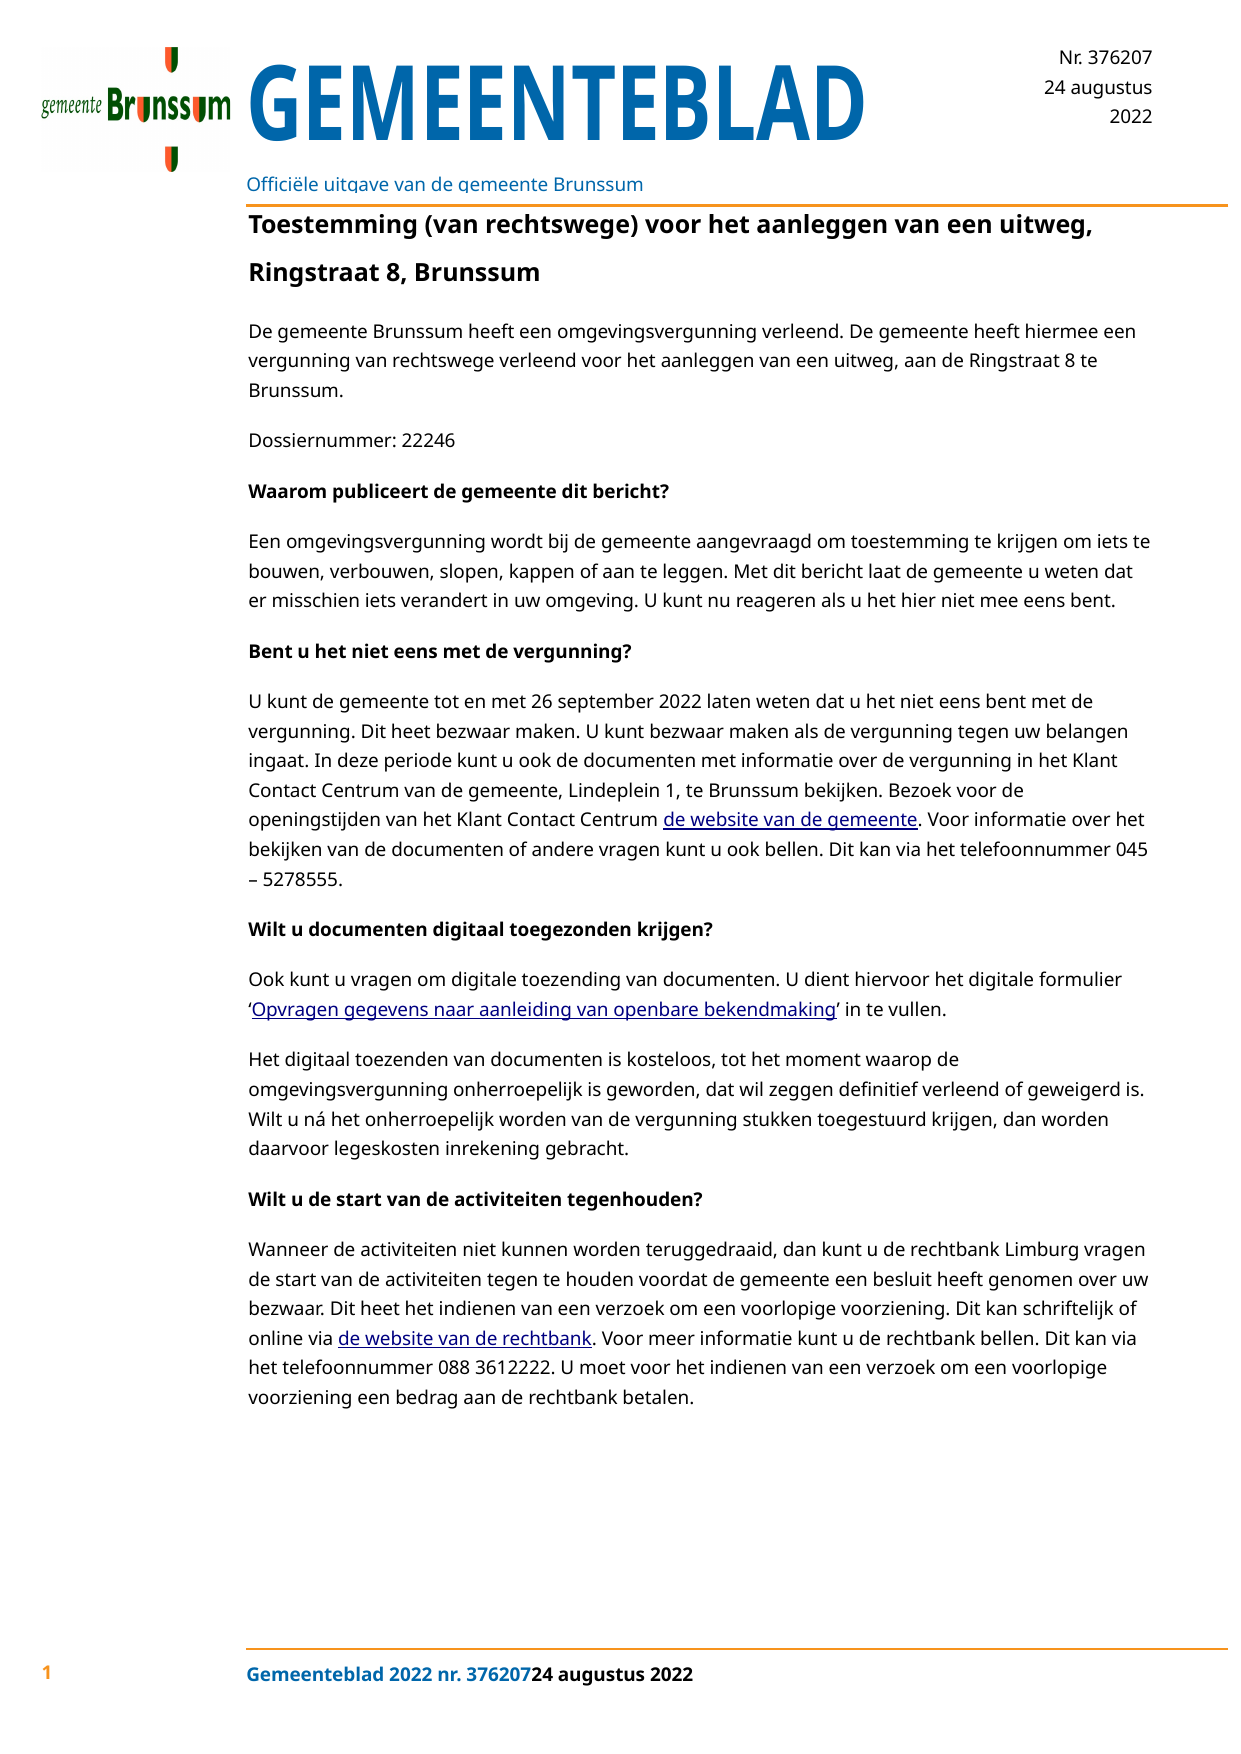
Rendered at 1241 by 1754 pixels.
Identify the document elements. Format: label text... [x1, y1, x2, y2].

text Dossiernummer: 22246 [248, 427, 1152, 453]
text Bent u het niet eens met de vergunning? [248, 638, 1152, 664]
text Wilt u documenten digitaal toegezonden krijgen? [248, 916, 1152, 942]
text U kunt de gemeente tot en met 26 september 2022 laten weten dat u het niet eens bent met de vergunning. Dit heet bezwaar maken. U kunt bezwaar maken als de vergunning tegen uw belangen ingaat. In deze periode kunt u ook de documenten met informatie over de vergunning in het Klant Contact Centrum van de gemeente, Lindeplein 1, te Brunssum bekijken. Bezoek voor de openingstijden van het Klant Contact Centrum de website van de gemeente. Voor informatie over het bekijken van de documenten of andere vragen kunt u ook bellen. Dit kan via het telefoonnummer 045 – 5278555. [248, 688, 1152, 892]
text Toestemming (van rechtswege) voor het aanleggen van een uitweg, Ringstraat 8, Brunssum [248, 207, 1152, 288]
picture [41, 47, 231, 172]
text Waarom publiceert de gemeente dit bericht? [248, 478, 1152, 504]
text Een omgevingsvergunning wordt bij de gemeente aangevraagd om toestemming te krijgen om iets te bouwen, verbouwen, slopen, kappen of aan te leggen. Met dit bericht laat de gemeente u weten dat er misschien iets verandert in uw omgeving. U kunt nu reageren als u het hier niet mee eens bent. [248, 528, 1152, 613]
text Wanneer de activiteiten niet kunnen worden teruggedraaid, dan kunt u de rechtbank Limburg vragen de start van de activiteiten tegen te houden voordat de gemeente een besluit heeft genomen over uw bezwaar. Dit heet het indienen van een verzoek om een voorlopige voorziening. Dit kan schriftelijk of online via de website van de rechtbank. Voor meer informatie kunt u de rechtbank bellen. Dit kan via het telefoonnummer 088 3612222. U moet voor het indienen van een verzoek om een voorlopige voorziening een bedrag aan de rechtbank betalen. [248, 1236, 1152, 1410]
text Ook kunt u vragen om digitale toezending van documenten. U dient hiervoor het digitale formulier ‘Opvragen gegevens naar aanleiding van openbare bekendmaking’ in te vullen. [248, 967, 1152, 1022]
text De gemeente Brunssum heeft een omgevingsvergunning verleend. De gemeente heeft hiermee een vergunning van rechtswege verleend voor het aanleggen van een uitweg, aan de Ringstraat 8 te Brunssum. [248, 318, 1152, 403]
text Wilt u de start van de activiteiten tegenhouden? [248, 1186, 1152, 1212]
text Het digitaal toezenden van documenten is kosteloos, tot het moment waarop de omgevingsvergunning onherroepelijk is geworden, dat wil zeggen definitief verleend of geweigerd is. Wilt u ná het onherroepelijk worden van de vergunning stukken toegestuurd krijgen, dan worden daarvoor legeskosten inrekening gebracht. [248, 1047, 1152, 1161]
